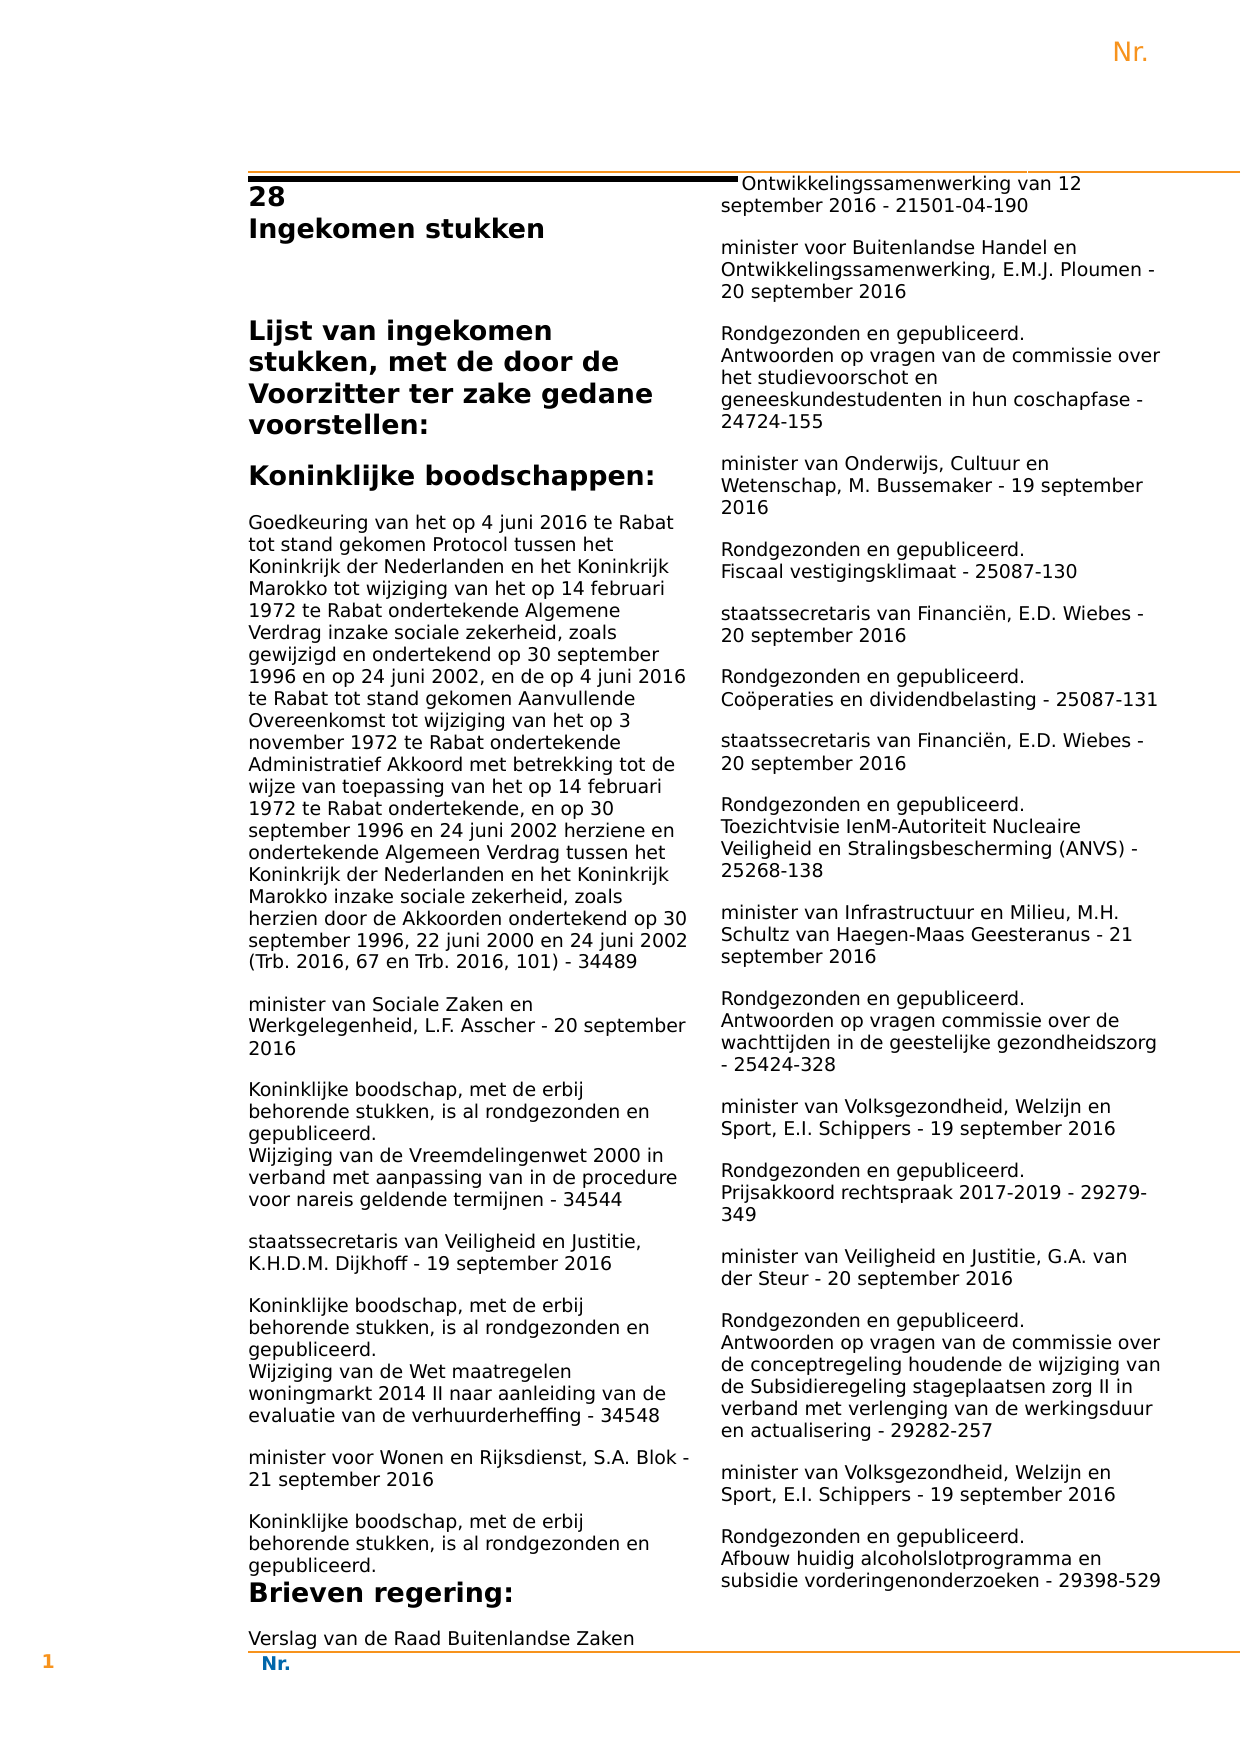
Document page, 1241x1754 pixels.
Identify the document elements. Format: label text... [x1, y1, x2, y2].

text Toezichtvisie IenM-Autoriteit Nucleaire Veiligheid en Stralingsbescherming (ANVS) - 25268-138 [721, 816, 1163, 882]
text Afbouw huidig alcoholslotprogramma en subsidie vorderingenonderzoeken - 29398-529 [721, 1548, 1163, 1592]
text Verslag van de Raad Buitenlandse Zaken [248, 1628, 691, 1650]
text minister van Infrastructuur en Milieu, M.H. Schultz van Haegen-Maas Geesteranus - 21 september 2016 [721, 902, 1163, 968]
text Rondgezonden en gepubliceerd. [721, 1526, 1163, 1548]
text staatssecretaris van Veiligheid en Justitie, K.H.D.M. Dijkhoff - 19 september 2016 [248, 1231, 691, 1275]
text Koninklijke boodschap, met de erbij behorende stukken, is al rondgezonden en gepubliceerd. [248, 1079, 691, 1145]
title Lijst van ingekomen stukken, met de door de Voorzitter ter zake gedane voorstellen: [248, 316, 691, 441]
text minister voor Buitenlandse Handel en Ontwikkelingssamenwerking, E.M.J. Ploumen - 20 september 2016 [721, 237, 1163, 303]
text Rondgezonden en gepubliceerd. [721, 323, 1163, 345]
text Coöperaties en dividendbelasting - 25087-131 [721, 688, 1163, 710]
text Ontwikkelingssamenwerking van 12 september 2016 - 21501-04-190 [721, 173, 1163, 217]
text Rondgezonden en gepubliceerd. [721, 1310, 1163, 1332]
text Rondgezonden en gepubliceerd. [721, 1160, 1163, 1182]
text minister voor Wonen en Rijksdienst, S.A. Blok - 21 september 2016 [248, 1447, 691, 1491]
text Fiscaal vestigingsklimaat - 25087-130 [721, 561, 1163, 582]
text Prijsakkoord rechtspraak 2017-2019 - 29279-349 [721, 1182, 1163, 1226]
text Rondgezonden en gepubliceerd. [721, 794, 1163, 816]
title Koninklijke boodschappen: [248, 461, 691, 492]
text Goedkeuring van het op 4 juni 2016 te Rabat tot stand gekomen Protocol tussen het Koninkrijk der Nederlanden en het Koninkrijk Marokko tot wijziging van het op 14 februari 1972 te Rabat ondertekende Algemene Verdrag inzake sociale zekerheid, zoals gewijzigd en ondertekend op 30 september 1996 en op 24 juni 2002, en de op 4 juni 2016 te Rabat tot stand gekomen Aanvullende Overeenkomst tot wijziging van het op 3 november 1972 te Rabat ondertekende Administratief Akkoord met betrekking tot de wijze van toepassing van het op 14 februari 1972 te Rabat ondertekende, en op 30 september 1996 en 24 juni 2002 herziene en ondertekende Algemeen Verdrag tussen het Koninkrijk der Nederlanden en het Koninkrijk Marokko inzake sociale zekerheid, zoals herzien door de Akkoorden ondertekend op 30 september 1996, 22 juni 2000 en 24 juni 2002 (Trb. 2016, 67 en Trb. 2016, 101) - 34489 [248, 512, 691, 973]
text Wijziging van de Wet maatregelen woningmarkt 2014 II naar aanleiding van de evaluatie van de verhuurderheffing - 34548 [248, 1361, 691, 1427]
text minister van Volksgezondheid, Welzijn en Sport, E.I. Schippers - 19 september 2016 [721, 1096, 1163, 1140]
text Rondgezonden en gepubliceerd. [721, 988, 1163, 1010]
text minister van Sociale Zaken en Werkgelegenheid, L.F. Asscher - 20 september 2016 [248, 993, 691, 1059]
title 28 Ingekomen stukken [248, 182, 691, 244]
text Antwoorden op vragen van de commissie over de conceptregeling houdende de wijziging van de Subsidieregeling stageplaatsen zorg II in verband met verlenging van de werkingsduur en actualisering - 29282-257 [721, 1332, 1163, 1442]
title Brieven regering: [248, 1577, 691, 1608]
text Rondgezonden en gepubliceerd. [721, 538, 1163, 561]
text minister van Onderwijs, Cultuur en Wetenschap, M. Bussemaker - 19 september 2016 [721, 453, 1163, 518]
text Koninklijke boodschap, met de erbij behorende stukken, is al rondgezonden en gepubliceerd. [248, 1511, 691, 1577]
text Antwoorden op vragen van de commissie over het studievoorschot en geneeskundestudenten in hun coschapfase - 24724-155 [721, 345, 1163, 433]
text minister van Veiligheid en Justitie, G.A. van der Steur - 20 september 2016 [721, 1246, 1163, 1290]
text Antwoorden op vragen commissie over de wachttijden in de geestelijke gezondheidszorg - 25424-328 [721, 1010, 1163, 1076]
text staatssecretaris van Financiën, E.D. Wiebes - 20 september 2016 [721, 730, 1163, 774]
text Wijziging van de Vreemdelingenwet 2000 in verband met aanpassing van in de procedure voor nareis geldende termijnen - 34544 [248, 1145, 691, 1211]
text minister van Volksgezondheid, Welzijn en Sport, E.I. Schippers - 19 september 2016 [721, 1462, 1163, 1506]
text Rondgezonden en gepubliceerd. [721, 666, 1163, 688]
text staatssecretaris van Financiën, E.D. Wiebes - 20 september 2016 [721, 602, 1163, 646]
text Koninklijke boodschap, met de erbij behorende stukken, is al rondgezonden en gepubliceerd. [248, 1295, 691, 1361]
